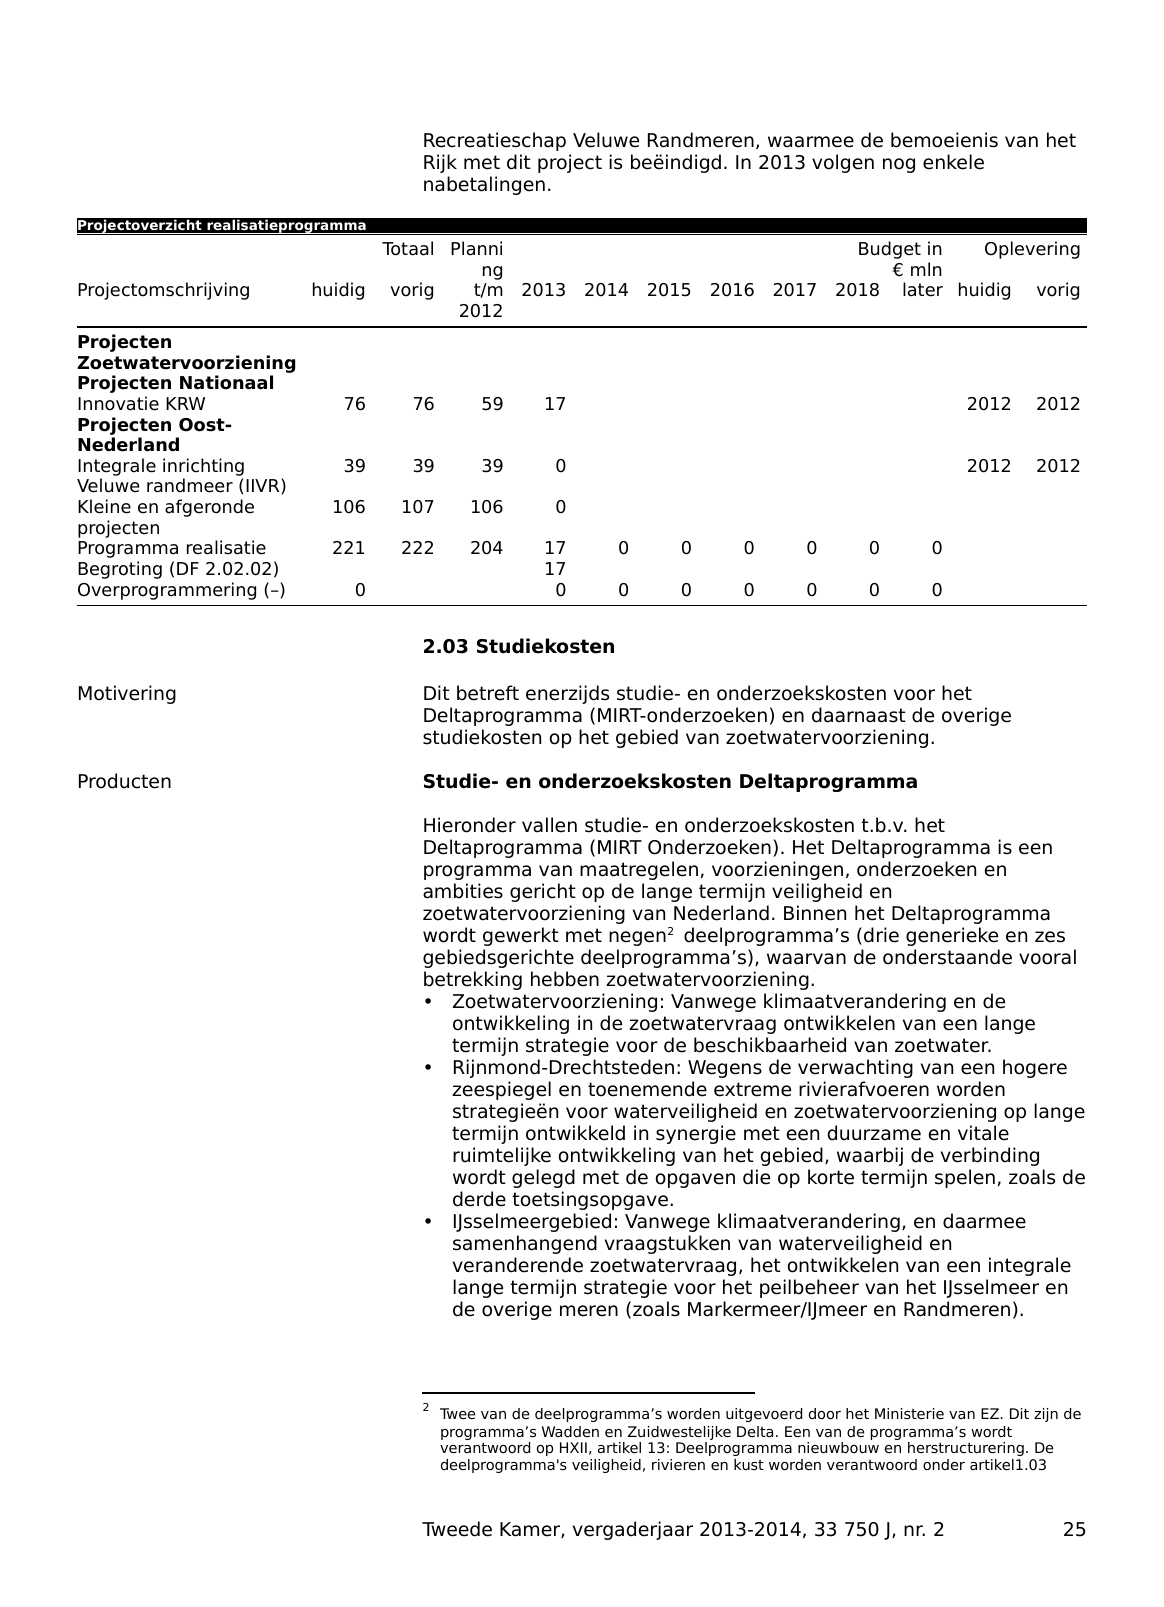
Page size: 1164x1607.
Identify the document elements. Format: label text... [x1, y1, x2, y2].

table_cell 0 [698, 580, 760, 605]
table_cell [635, 497, 698, 538]
table_cell [1018, 559, 1087, 579]
table_cell 2017 [760, 280, 823, 326]
table_cell Kleine en afgeronde projecten [77, 497, 302, 538]
table_cell 2012 [949, 456, 1017, 497]
table_cell [510, 328, 572, 373]
table_cell 2014 [572, 280, 635, 326]
table_cell 2013 [510, 280, 572, 326]
table_cell 0 [635, 538, 698, 559]
table_cell 0 [760, 580, 823, 605]
table_cell [949, 497, 1017, 538]
table_cell [760, 373, 823, 394]
table_cell 222 [372, 538, 441, 559]
table_cell [698, 559, 760, 579]
table_cell 0 [823, 580, 886, 605]
table_cell [949, 373, 1017, 394]
table_cell 17 [510, 394, 572, 414]
table_cell 106 [441, 497, 509, 538]
table_cell 76 [303, 394, 372, 414]
table_cell [760, 235, 823, 280]
table_cell [441, 580, 509, 605]
table_cell 39 [303, 456, 372, 497]
table_cell [572, 415, 635, 456]
table_cell [510, 373, 572, 394]
table_cell 221 [303, 538, 372, 559]
text • Rijnmond-Drechtsteden: Wegens de verwachting van een hogere zeespiegel en toenemende extreme rivierafvoeren worden strategieën voor waterveiligheid en zoetwatervoorziening op lange termijn ontwikkeld in synergie met een duurzame en vitale ruimtelijke ontwikkeling van het gebied, waarbij de verbinding wordt gelegd met de opgaven die op korte termijn spelen, zoals de derde toetsingsopgave. [422, 1057, 1087, 1211]
table_cell [441, 415, 509, 456]
table_cell [949, 415, 1017, 456]
table_cell [635, 456, 698, 497]
table_cell 0 [886, 538, 948, 559]
table_cell [372, 373, 441, 394]
table_cell [823, 497, 886, 538]
table_cell Innovatie KRW [77, 394, 302, 414]
table_cell [1018, 373, 1087, 394]
table_cell 2012 [1018, 394, 1087, 414]
table_cell [760, 456, 823, 497]
table_cell [698, 394, 760, 414]
table_cell [572, 559, 635, 579]
table_cell [886, 456, 948, 497]
table_cell [372, 328, 441, 373]
table_cell [760, 559, 823, 579]
table_cell 107 [372, 497, 441, 538]
table_cell [572, 497, 635, 538]
table_cell Begroting (DF 2.02.02) [77, 559, 302, 579]
table_cell [823, 559, 886, 579]
table_cell huidig [949, 280, 1017, 326]
table_cell [303, 328, 372, 373]
table_cell 0 [510, 580, 572, 605]
table_cell [949, 580, 1017, 605]
table_cell [1018, 538, 1087, 559]
table_cell later [886, 280, 948, 326]
table_cell [635, 235, 698, 280]
table_cell [303, 415, 372, 456]
table_cell [949, 538, 1017, 559]
table_cell [698, 456, 760, 497]
table_cell [441, 328, 509, 373]
table_cell 17 [510, 538, 572, 559]
table_cell [572, 456, 635, 497]
table_cell [510, 235, 572, 280]
table_cell [760, 328, 823, 373]
table_cell Budget in € mln [823, 235, 948, 280]
table_cell vorig [1018, 280, 1087, 326]
table_cell [635, 415, 698, 456]
table_cell [635, 394, 698, 414]
table_cell 0 [510, 456, 572, 497]
table_cell [886, 415, 948, 456]
table_cell [760, 497, 823, 538]
table_cell [1018, 497, 1087, 538]
table_cell [886, 559, 948, 579]
table_cell 2012 [949, 394, 1017, 414]
table_cell [949, 328, 1017, 373]
table_cell [303, 235, 372, 280]
table_cell 0 [635, 580, 698, 605]
table_cell [823, 456, 886, 497]
subtitle [77, 793, 399, 801]
table_cell [1018, 580, 1087, 605]
table_cell 39 [441, 456, 509, 497]
subtitle 2.03 Studiekosten [422, 636, 1087, 658]
table_cell 0 [572, 538, 635, 559]
table_cell 0 [886, 580, 948, 605]
table_cell [760, 415, 823, 456]
table_cell 2012 [1018, 456, 1087, 497]
text Producten [77, 771, 399, 793]
table_cell Overprogrammering (–) [77, 580, 302, 605]
table_cell [698, 415, 760, 456]
table_cell [760, 394, 823, 414]
table_cell [823, 328, 886, 373]
table_cell [372, 559, 441, 579]
table_cell 106 [303, 497, 372, 538]
table_cell vorig [372, 280, 441, 326]
table_cell 39 [372, 456, 441, 497]
table_cell Programma realisatie [77, 538, 302, 559]
subtitle Studie- en onderzoekskosten Deltaprogramma [422, 771, 1087, 793]
table_cell [886, 497, 948, 538]
text Recreatieschap Veluwe Randmeren, waarmee de bemoeienis van het Rijk met dit project is beëindigd. In 2013 volgen nog enkele nabetalingen. [422, 130, 1087, 196]
table_cell [823, 394, 886, 414]
table_cell [1018, 415, 1087, 456]
table_cell 0 [698, 538, 760, 559]
table_cell Oplevering [949, 235, 1087, 280]
table_cell [886, 373, 948, 394]
table_cell [303, 559, 372, 579]
table_cell 0 [760, 538, 823, 559]
table_cell [372, 415, 441, 456]
table_cell 0 [572, 580, 635, 605]
table_header Projectoverzicht realisatieprogramma [77, 218, 1087, 233]
text • Zoetwatervoorziening: Vanwege klimaatverandering en de ontwikkeling in de zoetwatervraag ontwikkelen van een lange termijn strategie voor de beschikbaarheid van zoetwater. [422, 991, 1087, 1057]
table_cell 0 [303, 580, 372, 605]
table_cell [441, 373, 509, 394]
table_cell [635, 559, 698, 579]
table_cell [510, 415, 572, 456]
table_cell [823, 373, 886, 394]
table_cell 59 [441, 394, 509, 414]
table_cell [698, 373, 760, 394]
table_cell huidig [303, 280, 372, 326]
table_cell Projectomschrijving [77, 280, 302, 326]
table_cell [698, 328, 760, 373]
table_cell [572, 235, 635, 280]
table_cell [886, 394, 948, 414]
table_cell Projecten Zoetwatervoorziening [77, 328, 302, 373]
table_cell [572, 373, 635, 394]
table_cell [303, 373, 372, 394]
table_cell [572, 328, 635, 373]
table_cell [635, 328, 698, 373]
table_cell 2015 [635, 280, 698, 326]
table_cell 76 [372, 394, 441, 414]
table_cell 17 [510, 559, 572, 579]
table_cell 0 [510, 497, 572, 538]
table_cell [698, 497, 760, 538]
text Hieronder vallen studie- en onderzoekskosten t.b.v. het Deltaprogramma (MIRT Onderzoeken). Het Deltaprogramma is een programma van maatregelen, voorzieningen, onderzoeken en ambities gericht op de lange termijn veiligheid en zoetwatervoorziening van Nederland. Binnen het Deltaprogramma wordt gewerkt met negen deelprogramma’s (drie generieke en zes gebiedsgerichte deelprogramma’s), waarvan de onderstaande vooral betrekking hebben zoetwatervoorziening. [422, 815, 1087, 991]
text • IJsselmeergebied: Vanwege klimaatverandering, en daarmee samenhangend vraagstukken van waterveiligheid en veranderende zoetwatervraag, het ontwikkelen van een integrale lange termijn strategie voor het peilbeheer van het IJsselmeer en de overige meren (zoals Markermeer/IJmeer en Randmeren). [422, 1211, 1087, 1321]
table_cell [823, 415, 886, 456]
table_cell 204 [441, 538, 509, 559]
text Dit betreft enerzijds studie- en onderzoekskosten voor het Deltaprogramma (MIRT-onderzoeken) en daarnaast de overige studiekosten op het gebied van zoetwatervoorziening. [422, 683, 1087, 749]
table_cell [1018, 328, 1087, 373]
table_cell 0 [823, 538, 886, 559]
table_cell [698, 235, 760, 280]
table_cell [886, 328, 948, 373]
table_cell t/m 2012 [441, 280, 509, 326]
text Twee van de deelprogramma’s worden uitgevoerd door het Ministerie van EZ. Dit zijn de programma’s Wadden en Zuidwestelijke Delta. Een van de programma’s wordt verantwoord op HXII, artikel 13: Deelprogramma nieuwbouw en herstructurering. De deelprogramma's veiligheid, rivieren en kust worden verantwoord onder artikel1.03 [422, 1402, 1087, 1474]
table_cell [635, 373, 698, 394]
table_cell [77, 235, 302, 280]
table_cell 2018 [823, 280, 886, 326]
table_cell [572, 394, 635, 414]
table_cell [949, 559, 1017, 579]
table_cell 2016 [698, 280, 760, 326]
table_cell Projecten Oost-Nederland [77, 415, 302, 456]
table_cell Integrale inrichting Veluwe randmeer (IIVR) [77, 456, 302, 497]
table_cell Planning [441, 235, 509, 280]
text Motivering [77, 683, 399, 705]
table_cell Totaal [372, 235, 441, 280]
table_cell [372, 580, 441, 605]
table_cell Projecten Nationaal [77, 373, 302, 394]
table_cell [441, 559, 509, 579]
